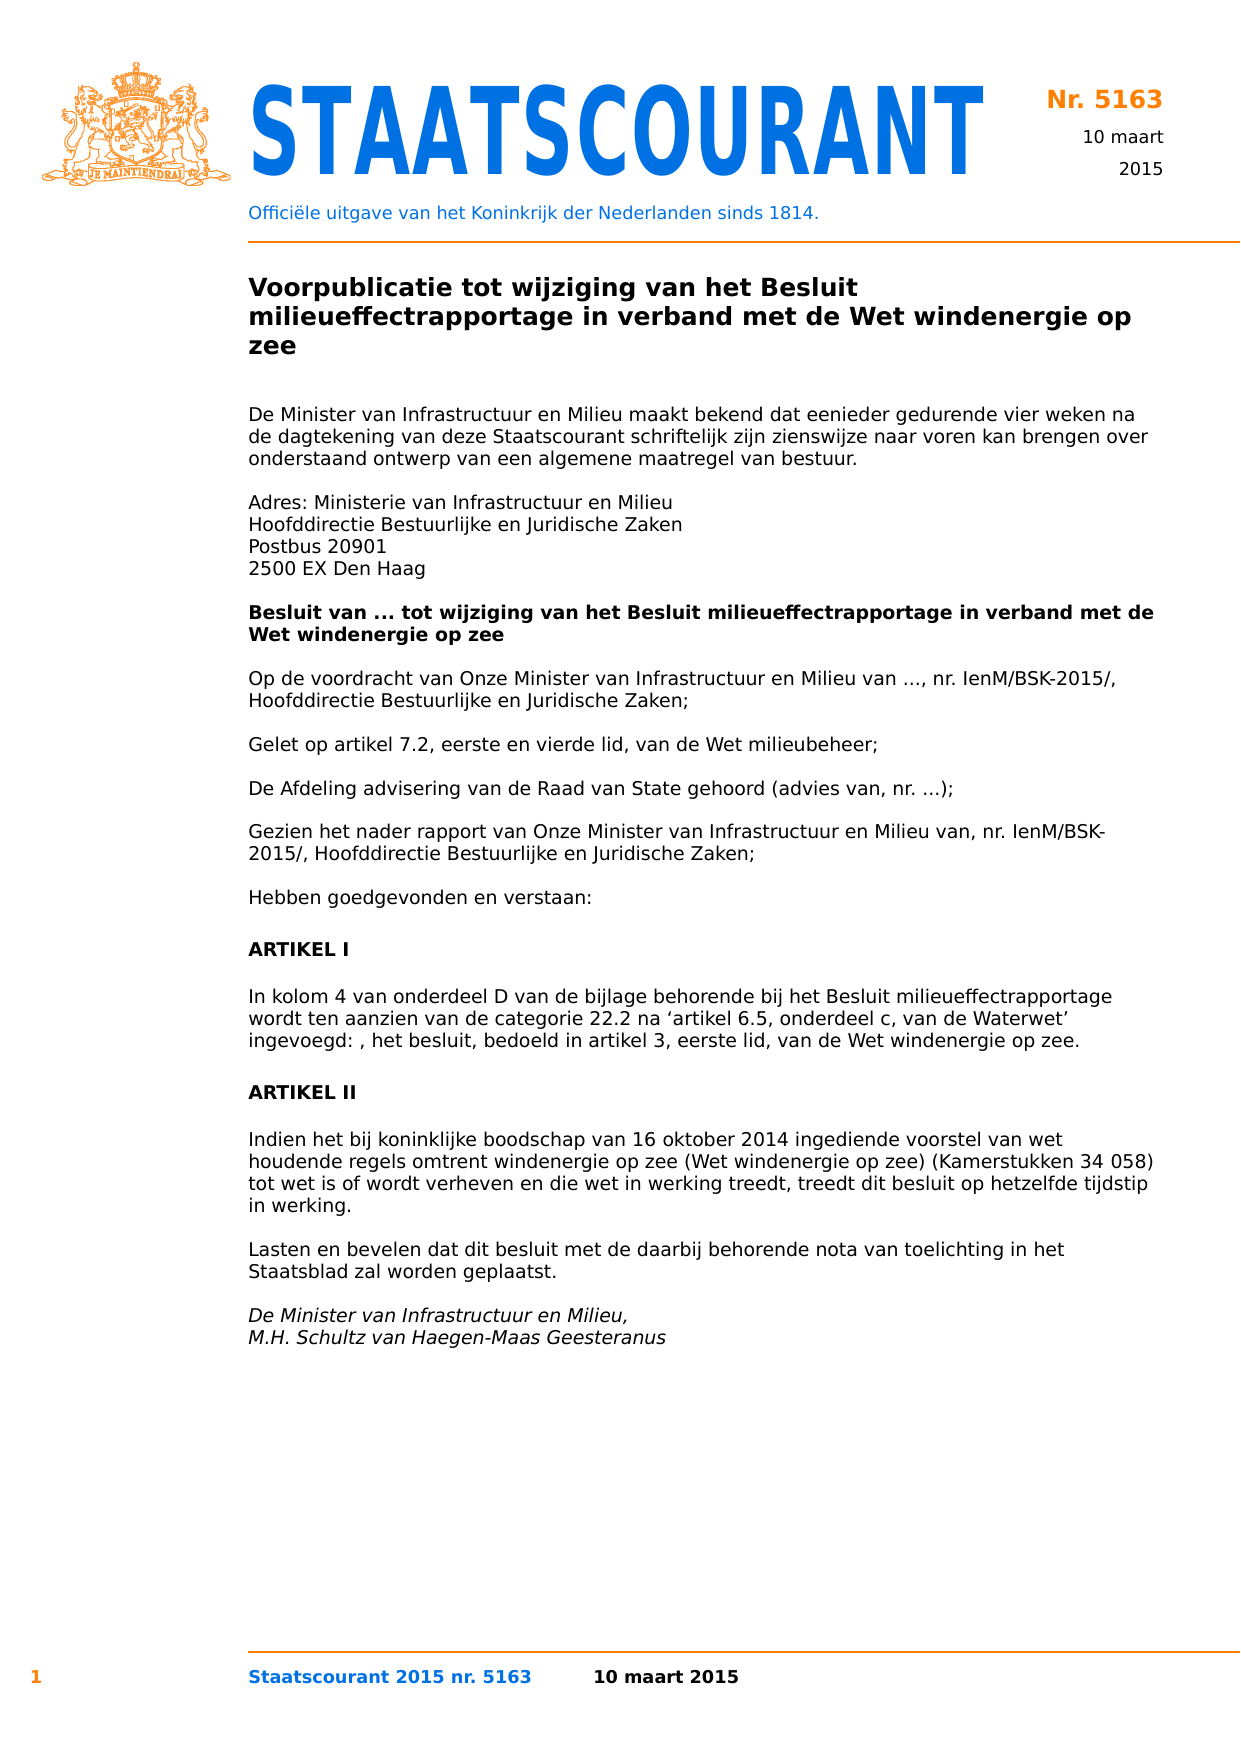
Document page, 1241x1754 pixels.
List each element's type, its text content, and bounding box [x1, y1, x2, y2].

text Hoofddirectie Bestuurlijke en Juridische Zaken [248, 514, 1163, 536]
subtitle ARTIKEL I [248, 939, 1163, 961]
text Adres: Ministerie van Infrastructuur en Milieu [248, 492, 1163, 514]
table_header [25, 62, 248, 241]
subtitle ARTIKEL II [248, 1082, 1163, 1104]
picture [41, 62, 231, 186]
table_cell 2015 [998, 153, 1240, 203]
text De Minister van Infrastructuur en Milieu maakt bekend dat eenieder gedurende vier weken na de dagtekening van deze Staatscourant schriftelijk zijn zienswijze naar voren kan brengen over onderstaand ontwerp van een algemene maatregel van bestuur. [248, 404, 1163, 470]
text Op de voordracht van Onze Minister van Infrastructuur en Milieu van ..., nr. IenM/BSK-2015/, Hoofddirectie Bestuurlijke en Juridische Zaken; [248, 668, 1163, 712]
table_cell Officiële uitgave van het Koninkrijk der Nederlanden sinds 1814. [248, 203, 1240, 241]
table_cell 10 maart [998, 121, 1240, 153]
text De Minister van Infrastructuur en Milieu, M.H. Schultz van Haegen-Maas Geesteranus [248, 1304, 1163, 1348]
subtitle Voorpublicatie tot wijziging van het Besluit milieueffectrapportage in verband met de Wet windenergie op zee [248, 273, 1163, 361]
text Hebben goedgevonden en verstaan: [248, 887, 1163, 909]
text Indien het bij koninklijke boodschap van 16 oktober 2014 ingediende voorstel van wet houdende regels omtrent windenergie op zee (Wet windenergie op zee) (Kamerstukken 34 058) tot wet is of wordt verheven en die wet in werking treedt, treedt dit besluit op hetzelfde tijdstip in werking. [248, 1129, 1163, 1217]
text 2500 EX Den Haag [248, 558, 1163, 580]
text Lasten en bevelen dat dit besluit met de daarbij behorende nota van toelichting in het Staatsblad zal worden geplaatst. [248, 1239, 1163, 1283]
text Gezien het nader rapport van Onze Minister van Infrastructuur en Milieu van, nr. IenM/BSK-2015/, Hoofddirectie Bestuurlijke en Juridische Zaken; [248, 821, 1163, 865]
text De Afdeling advisering van de Raad van State gehoord (advies van, nr. ...); [248, 777, 1163, 799]
text Gelet op artikel 7.2, eerste en vierde lid, van de Wet milieubeheer; [248, 733, 1163, 756]
text In kolom 4 van onderdeel D van de bijlage behorende bij het Besluit milieueffectrapportage wordt ten aanzien van de categorie 22.2 na ‘artikel 6.5, onderdeel c, van de Waterwet’ ingevoegd: , het besluit, bedoeld in artikel 3, eerste lid, van de Wet windenergie op zee. [248, 986, 1163, 1052]
table_header STAATSCOURANT [248, 62, 998, 203]
text Postbus 20901 [248, 536, 1163, 558]
table_header Nr. 5163 [998, 62, 1240, 121]
text Besluit van ... tot wijziging van het Besluit milieueffectrapportage in verband met de Wet windenergie op zee [248, 602, 1163, 646]
